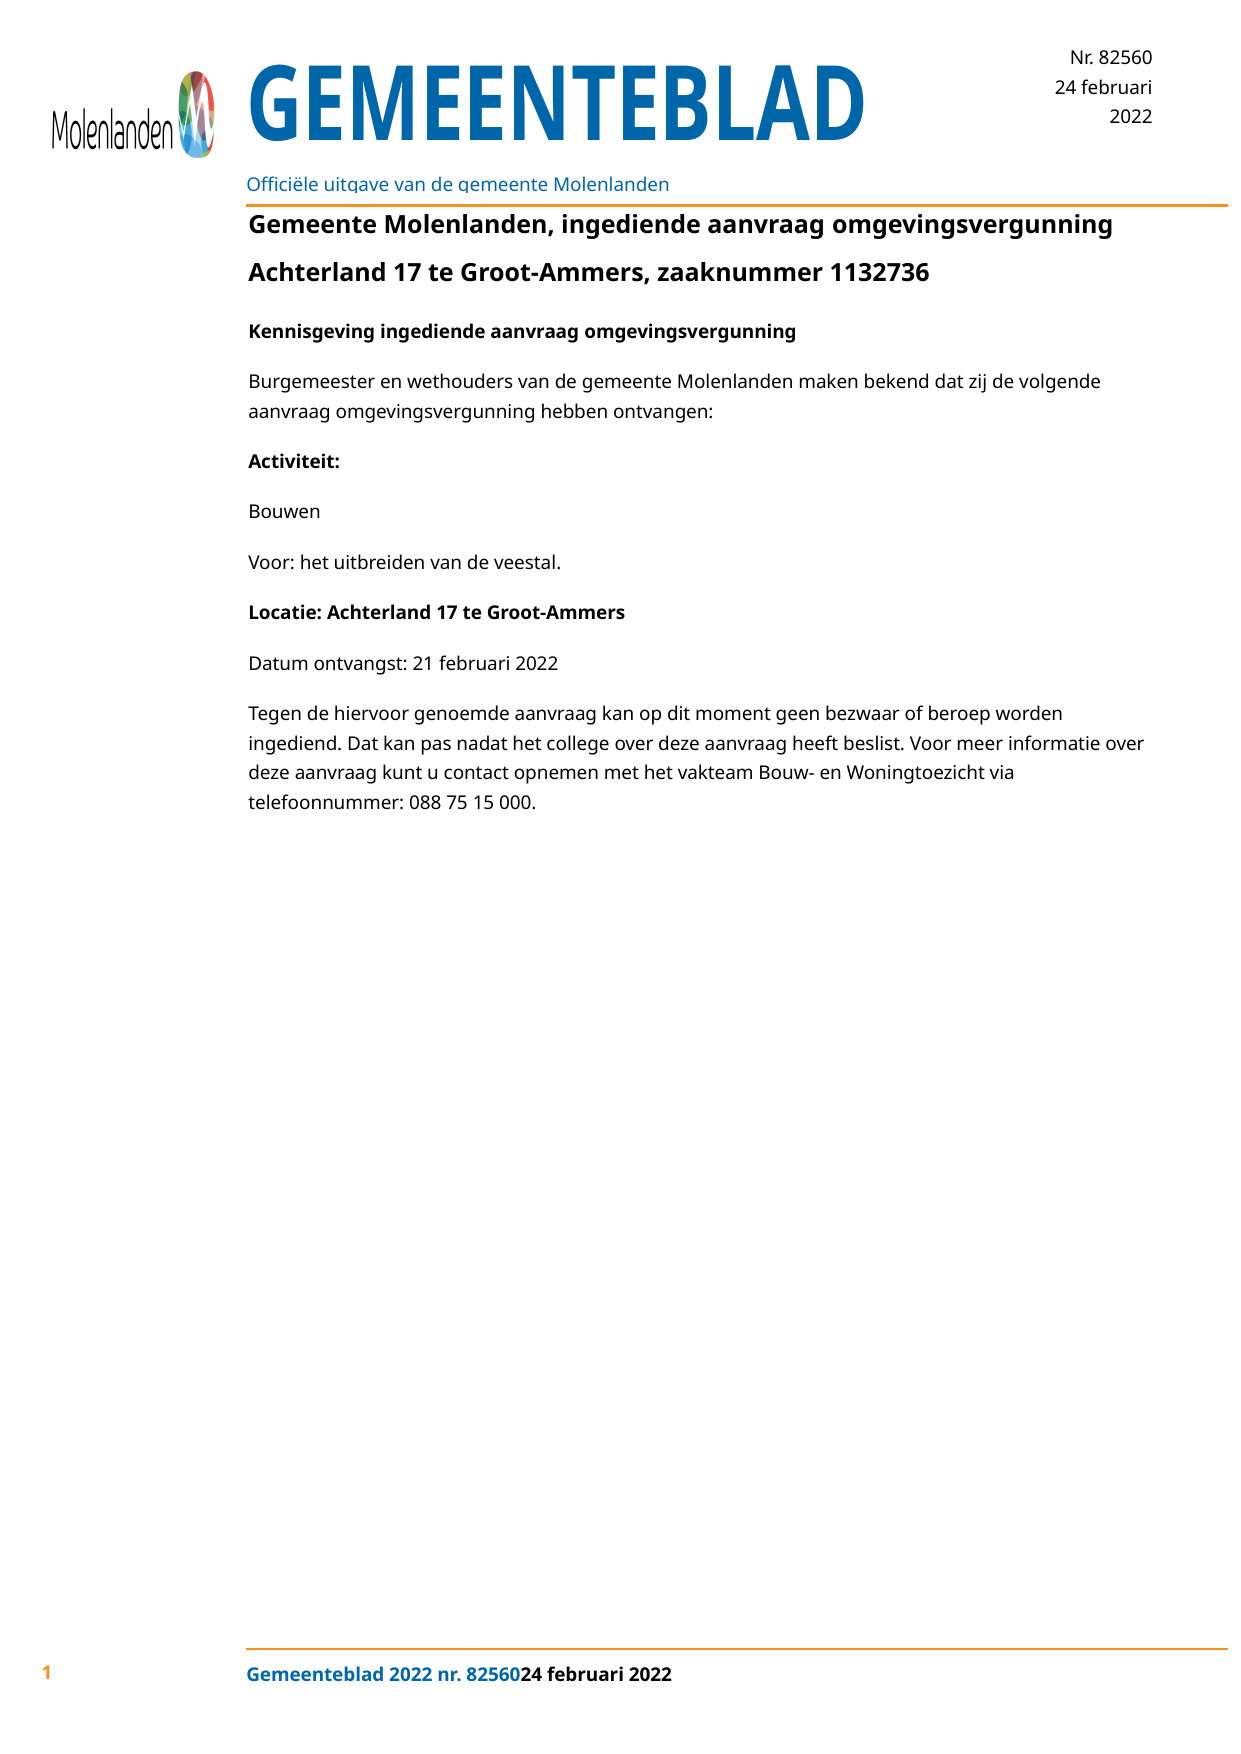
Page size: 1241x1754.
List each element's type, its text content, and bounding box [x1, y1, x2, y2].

text Kennisgeving ingediende aanvraag omgevingsvergunning [248, 318, 1152, 344]
text Datum ontvangst: 21 februari 2022 [248, 650, 1152, 676]
text Voor: het uitbreiden van de veestal. [248, 549, 1152, 575]
text Bouwen [248, 499, 1152, 524]
text Tegen de hiervoor genoemde aanvraag kan op dit moment geen bezwaar of beroep worden ingediend. Dat kan pas nadat het college over deze aanvraag heeft beslist. Voor meer informatie over deze aanvraag kunt u contact opnemen met het vakteam Bouw- en Woningtoezicht via telefoonnummer: 088 75 15 000. [248, 700, 1152, 815]
text Burgemeester en wethouders van de gemeente Molenlanden maken bekend dat zij de volgende aanvraag omgevingsvergunning hebben ontvangen: [248, 368, 1152, 424]
picture [41, 47, 231, 172]
text Gemeente Molenlanden, ingediende aanvraag omgevingsvergunning Achterland 17 te Groot-Ammers, zaaknummer 1132736 [248, 207, 1152, 288]
text Locatie: Achterland 17 te Groot-Ammers [248, 599, 1152, 625]
text Activiteit: [248, 448, 1152, 474]
